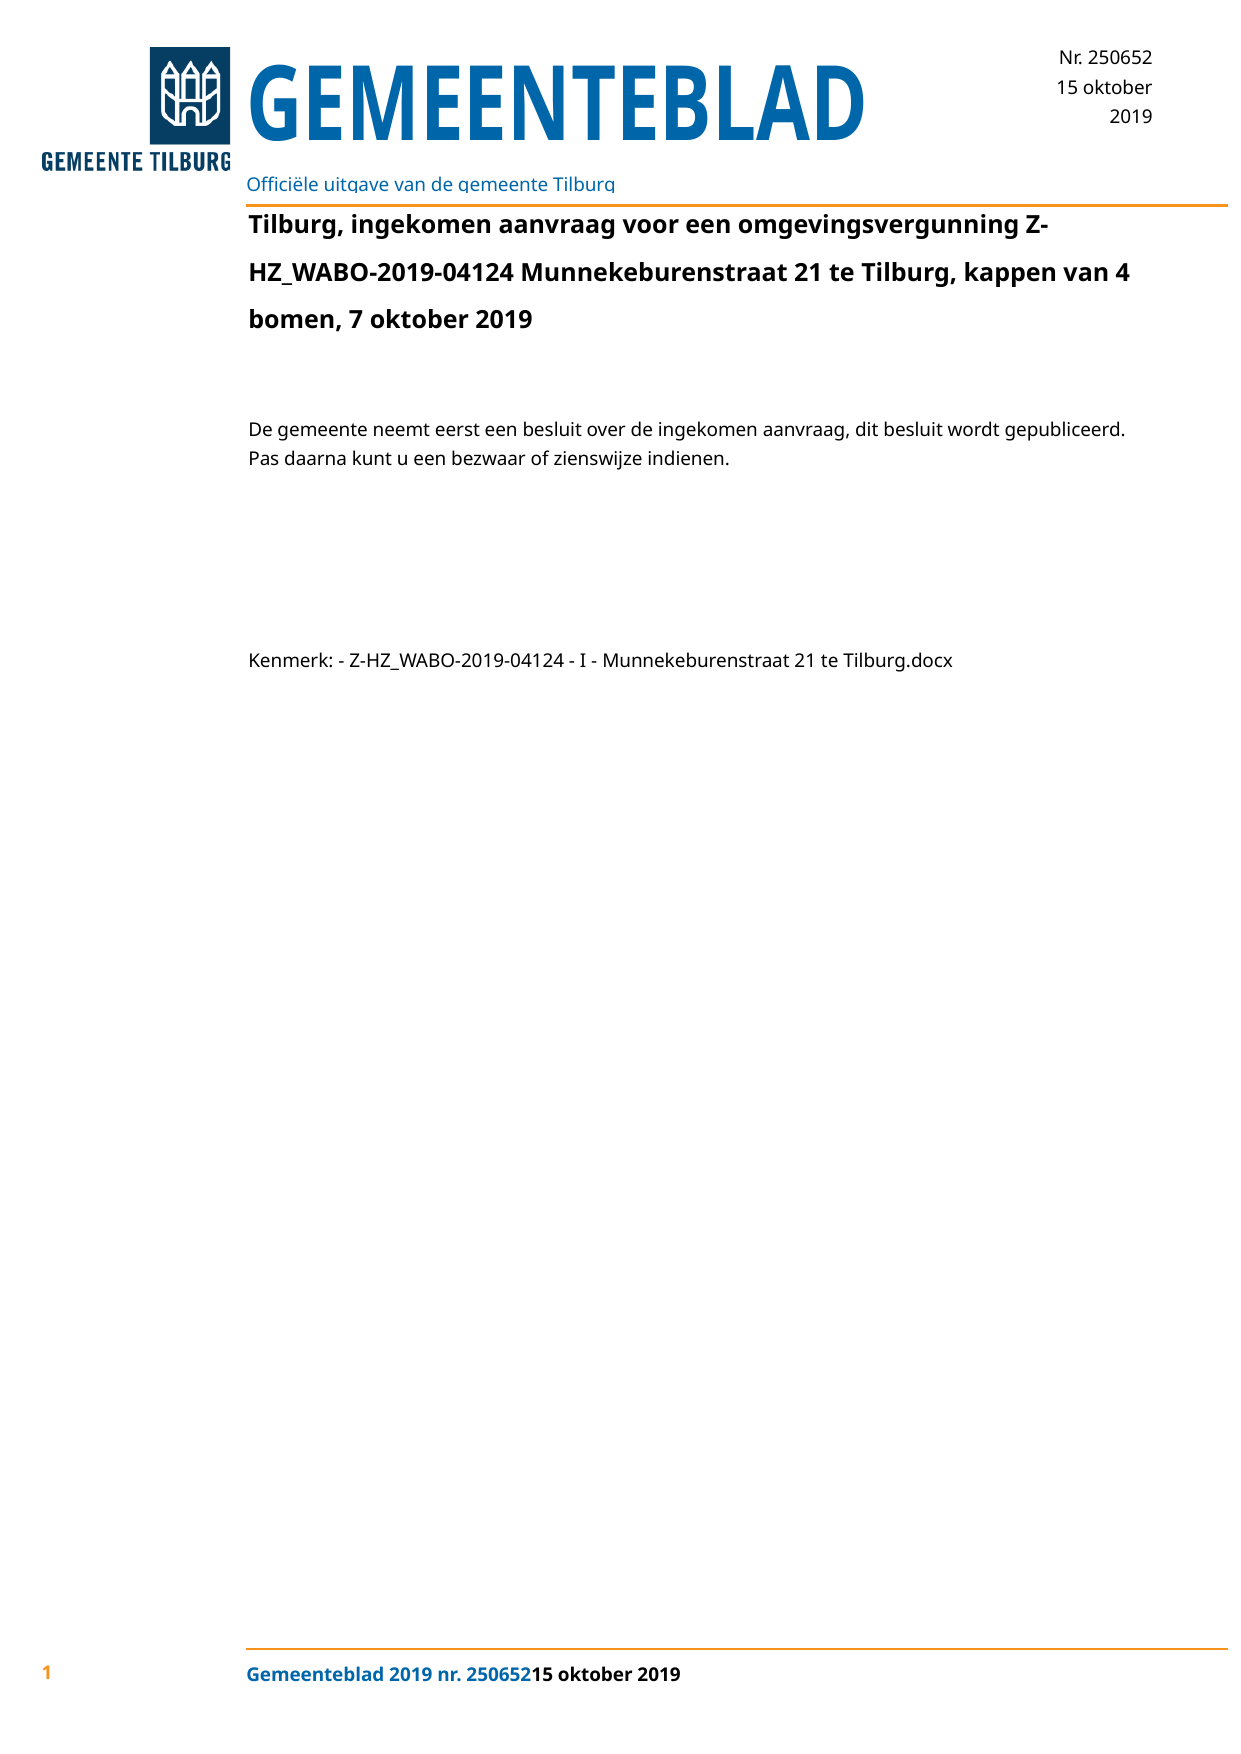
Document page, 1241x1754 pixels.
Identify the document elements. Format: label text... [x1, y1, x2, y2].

picture [41, 47, 231, 172]
text Kenmerk: - Z-HZ_WABO-2019-04124 - I - Munnekeburenstraat 21 te Tilburg.docx [248, 647, 1152, 673]
text Tilburg, ingekomen aanvraag voor een omgevingsvergunning Z-HZ_WABO-2019-04124 Munnekeburenstraat 21 te Tilburg, kappen van 4 bomen, 7 oktober 2019 [248, 207, 1152, 336]
text De gemeente neemt eerst een besluit over de ingekomen aanvraag, dit besluit wordt gepubliceerd. Pas daarna kunt u een bezwaar of zienswijze indienen. [248, 416, 1152, 471]
